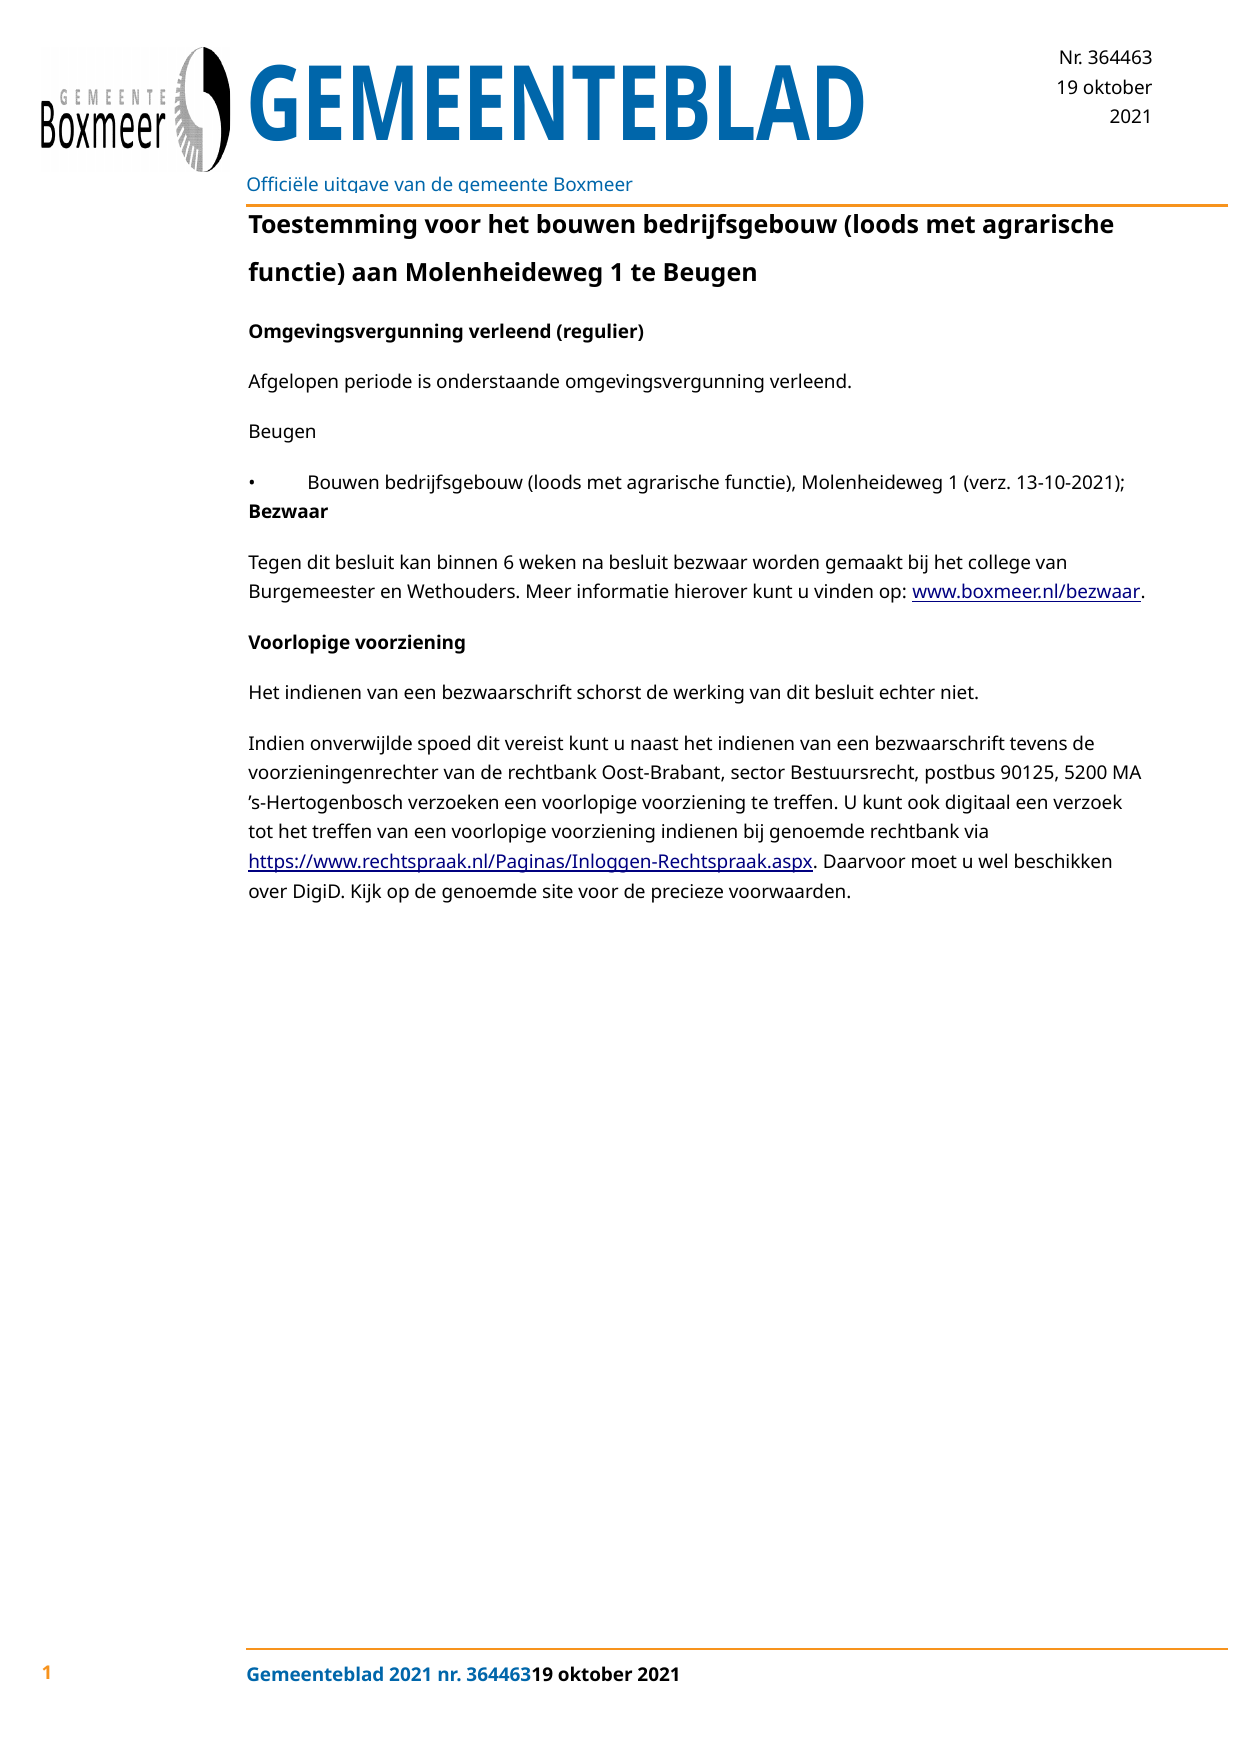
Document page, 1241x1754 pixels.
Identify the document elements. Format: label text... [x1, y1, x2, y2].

text Voorlopige voorziening [248, 629, 1152, 655]
text Beugen [248, 419, 1152, 444]
text Tegen dit besluit kan binnen 6 weken na besluit bezwaar worden gemaakt bij het college van Burgemeester en Wethouders. Meer informatie hierover kunt u vinden op: www.boxmeer.nl/bezwaar. [248, 549, 1152, 604]
text Bezwaar [248, 499, 1152, 524]
text Indien onverwijlde spoed dit vereist kunt u naast het indienen van een bezwaarschrift tevens de voorzieningenrechter van de rechtbank Oost-Brabant, sector Bestuursrecht, postbus 90125, 5200 MA ’s-Hertogenbosch verzoeken een voorlopige voorziening te treffen. U kunt ook digitaal een verzoek tot het treffen van een voorlopige voorziening indienen bij genoemde rechtbank via https://www.rechtspraak.nl/Paginas/Inloggen-Rechtspraak.aspx. Daarvoor moet u wel beschikken over DigiD. Kijk op de genoemde site voor de precieze voorwaarden. [248, 730, 1152, 904]
list Bouwen bedrijfsgebouw (loods met agrarische functie), Molenheideweg 1 (verz. 13-10-2021); [248, 469, 1152, 495]
text Omgevingsvergunning verleend (regulier) [248, 318, 1152, 344]
text Toestemming voor het bouwen bedrijfsgebouw (loods met agrarische functie) aan Molenheideweg 1 te Beugen [248, 207, 1152, 288]
text Het indienen van een bezwaarschrift schorst de werking van dit besluit echter niet. [248, 679, 1152, 705]
picture [41, 47, 231, 172]
text Afgelopen periode is onderstaande omgevingsvergunning verleend. [248, 368, 1152, 394]
